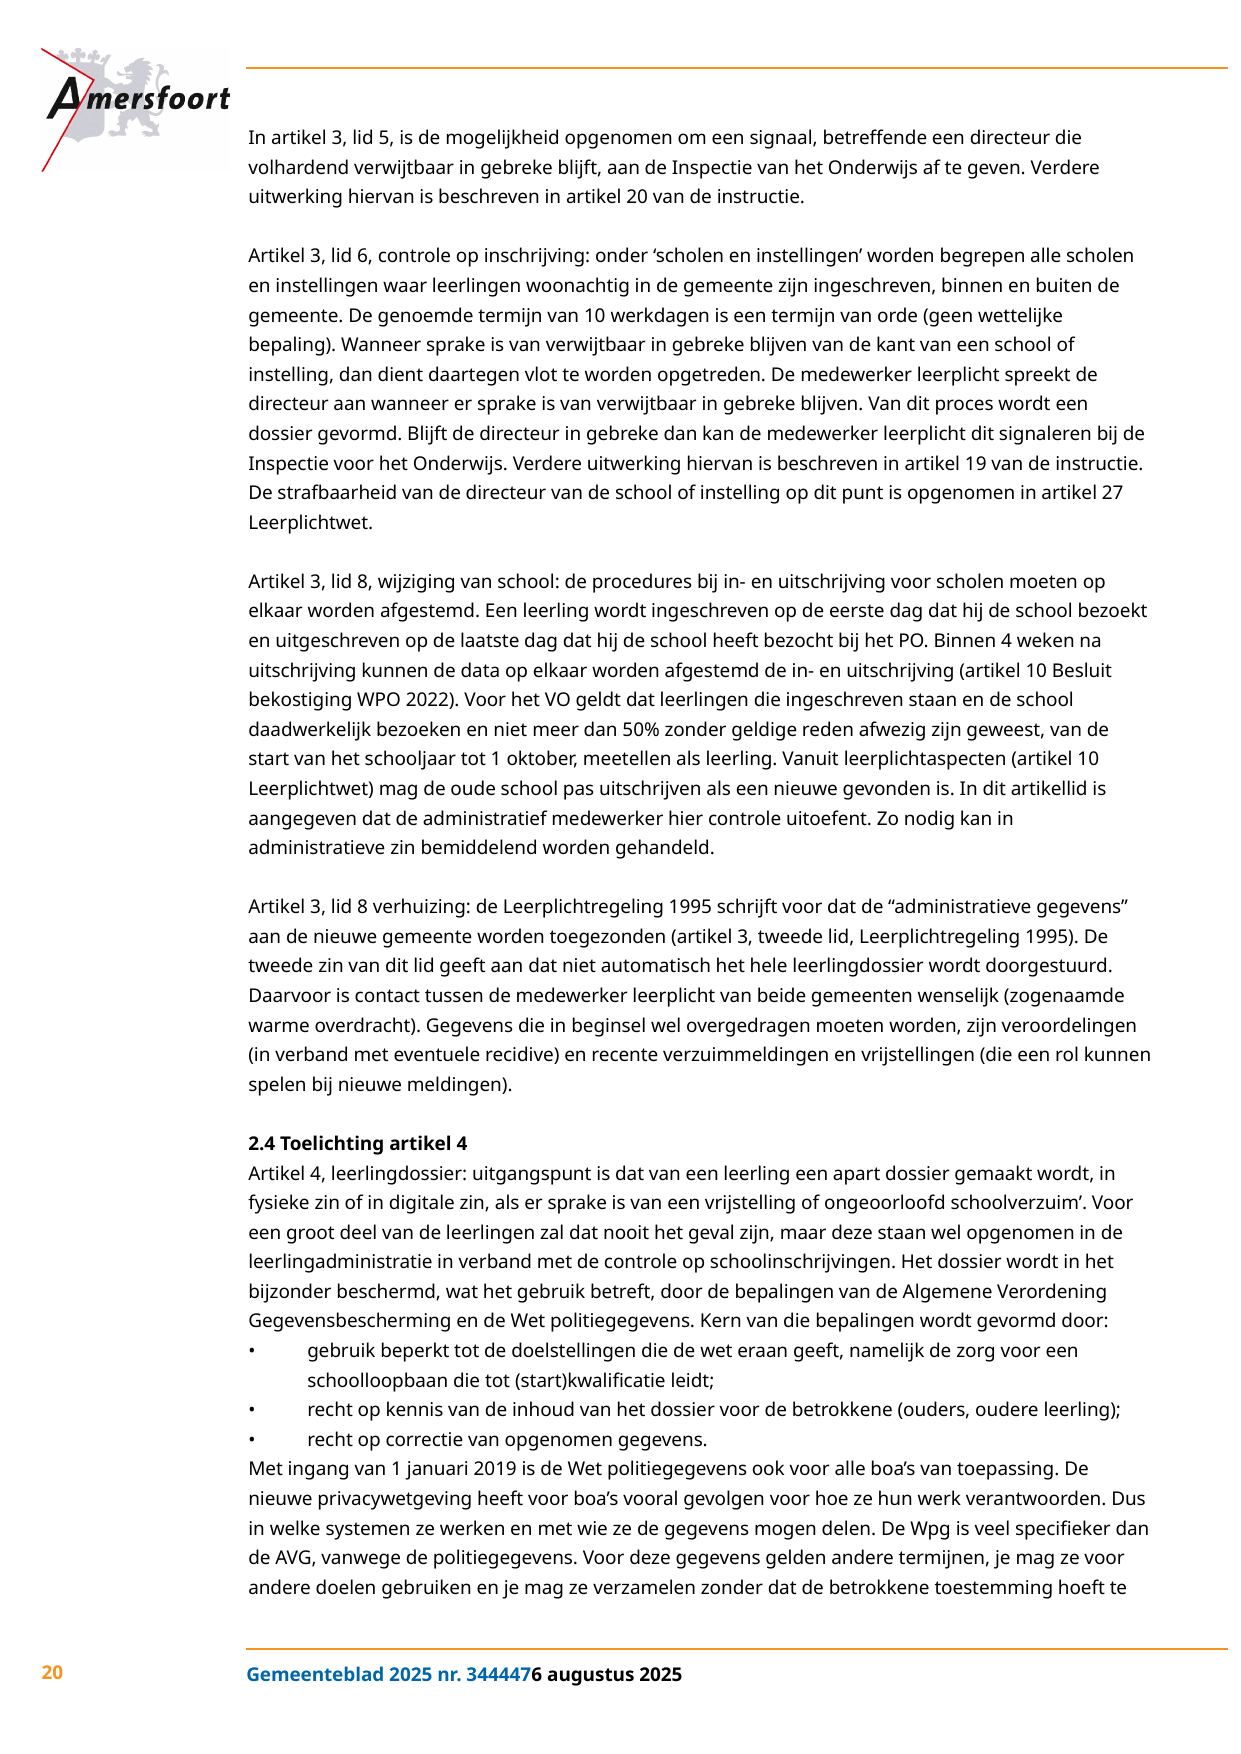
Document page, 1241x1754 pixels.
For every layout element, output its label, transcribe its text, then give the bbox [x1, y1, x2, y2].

text In artikel 3, lid 5, is de mogelijkheid opgenomen om een signaal, betreffende een directeur die volhardend verwijtbaar in gebreke blijft, aan de Inspectie van het Onderwijs af te geven. Verdere uitwerking hiervan is beschreven in artikel 20 van de instructie. [248, 124, 1152, 209]
text Met ingang van 1 januari 2019 is de Wet politiegegevens ook voor alle boa’s van toepassing. De nieuwe privacywetgeving heeft voor boa’s vooral gevolgen voor hoe ze hun werk verantwoorden. Dus in welke systemen ze werken en met wie ze de gegevens mogen delen. De Wpg is veel specifieker dan de AVG, vanwege de politiegegevens. Voor deze gegevens gelden andere termijnen, je mag ze voor andere doelen gebruiken en je mag ze verzamelen zonder dat de betrokkene toestemming hoeft te [248, 1456, 1152, 1600]
list recht op correctie van opgenomen gegevens. [248, 1426, 1152, 1452]
text Artikel 4, leerlingdossier: uitgangspunt is dat van een leerling een apart dossier gemaakt wordt, in fysieke zin of in digitale zin, als er sprake is van een vrijstelling of ongeoorloofd schoolverzuim’. Voor een groot deel van de leerlingen zal dat nooit het geval zijn, maar deze staan wel opgenomen in de leerlingadministratie in verband met de controle op schoolinschrijvingen. Het dossier wordt in het bijzonder beschermd, wat het gebruik betreft, door de bepalingen van de Algemene Verordening Gegevensbescherming en de Wet politiegegevens. Kern van die bepalingen wordt gevormd door: [248, 1160, 1152, 1333]
text De strafbaarheid van de directeur van de school of instelling op dit punt is opgenomen in artikel 27 Leerplichtwet. [248, 479, 1152, 535]
list gebruik beperkt tot de doelstellingen die de wet eraan geeft, namelijk de zorg voor een schoolloopbaan die tot (start)kwalificatie leidt; [248, 1337, 1152, 1393]
picture [41, 47, 231, 172]
text 2.4 Toelichting artikel 4 [248, 1130, 1152, 1156]
text Artikel 3, lid 8 verhuizing: de Leerplichtregeling 1995 schrijft voor dat de “administratieve gegevens” aan de nieuwe gemeente worden toegezonden (artikel 3, tweede lid, Leerplichtregeling 1995). De tweede zin van dit lid geeft aan dat niet automatisch het hele leerlingdossier wordt doorgestuurd. Daarvoor is contact tussen de medewerker leerplicht van beide gemeenten wenselijk (zogenaamde warme overdracht). Gegevens die in beginsel wel overgedragen moeten worden, zijn veroordelingen (in verband met eventuele recidive) en recente verzuimmeldingen en vrijstellingen (die een rol kunnen spelen bij nieuwe meldingen). [248, 893, 1152, 1097]
text Artikel 3, lid 6, controle op inschrijving: onder ‘scholen en instellingen’ worden begrepen alle scholen en instellingen waar leerlingen woonachtig in de gemeente zijn ingeschreven, binnen en buiten de gemeente. De genoemde termijn van 10 werkdagen is een termijn van orde (geen wettelijke bepaling). Wanneer sprake is van verwijtbaar in gebreke blijven van de kant van een school of instelling, dan dient daartegen vlot te worden opgetreden. De medewerker leerplicht spreekt de directeur aan wanneer er sprake is van verwijtbaar in gebreke blijven. Van dit proces wordt een dossier gevormd. Blijft de directeur in gebreke dan kan de medewerker leerplicht dit signaleren bij de Inspectie voor het Onderwijs. Verdere uitwerking hiervan is beschreven in artikel 19 van de instructie. [248, 243, 1152, 476]
list recht op kennis van de inhoud van het dossier voor de betrokkene (ouders, oudere leerling); [248, 1396, 1152, 1422]
text Artikel 3, lid 8, wijziging van school: de procedures bij in- en uitschrijving voor scholen moeten op elkaar worden afgestemd. Een leerling wordt ingeschreven op de eerste dag dat hij de school bezoekt en uitgeschreven op de laatste dag dat hij de school heeft bezocht bij het PO. Binnen 4 weken na uitschrijving kunnen de data op elkaar worden afgestemd de in- en uitschrijving (artikel 10 Besluit bekostiging WPO 2022). Voor het VO geldt dat leerlingen die ingeschreven staan en de school daadwerkelijk bezoeken en niet meer dan 50% zonder geldige reden afwezig zijn geweest, van de start van het schooljaar tot 1 oktober, meetellen als leerling. Vanuit leerplichtaspecten (artikel 10 Leerplichtwet) mag de oude school pas uitschrijven als een nieuwe gevonden is. In dit artikellid is aangegeven dat de administratief medewerker hier controle uitoefent. Zo nodig kan in administratieve zin bemiddelend worden gehandeld. [248, 568, 1152, 860]
